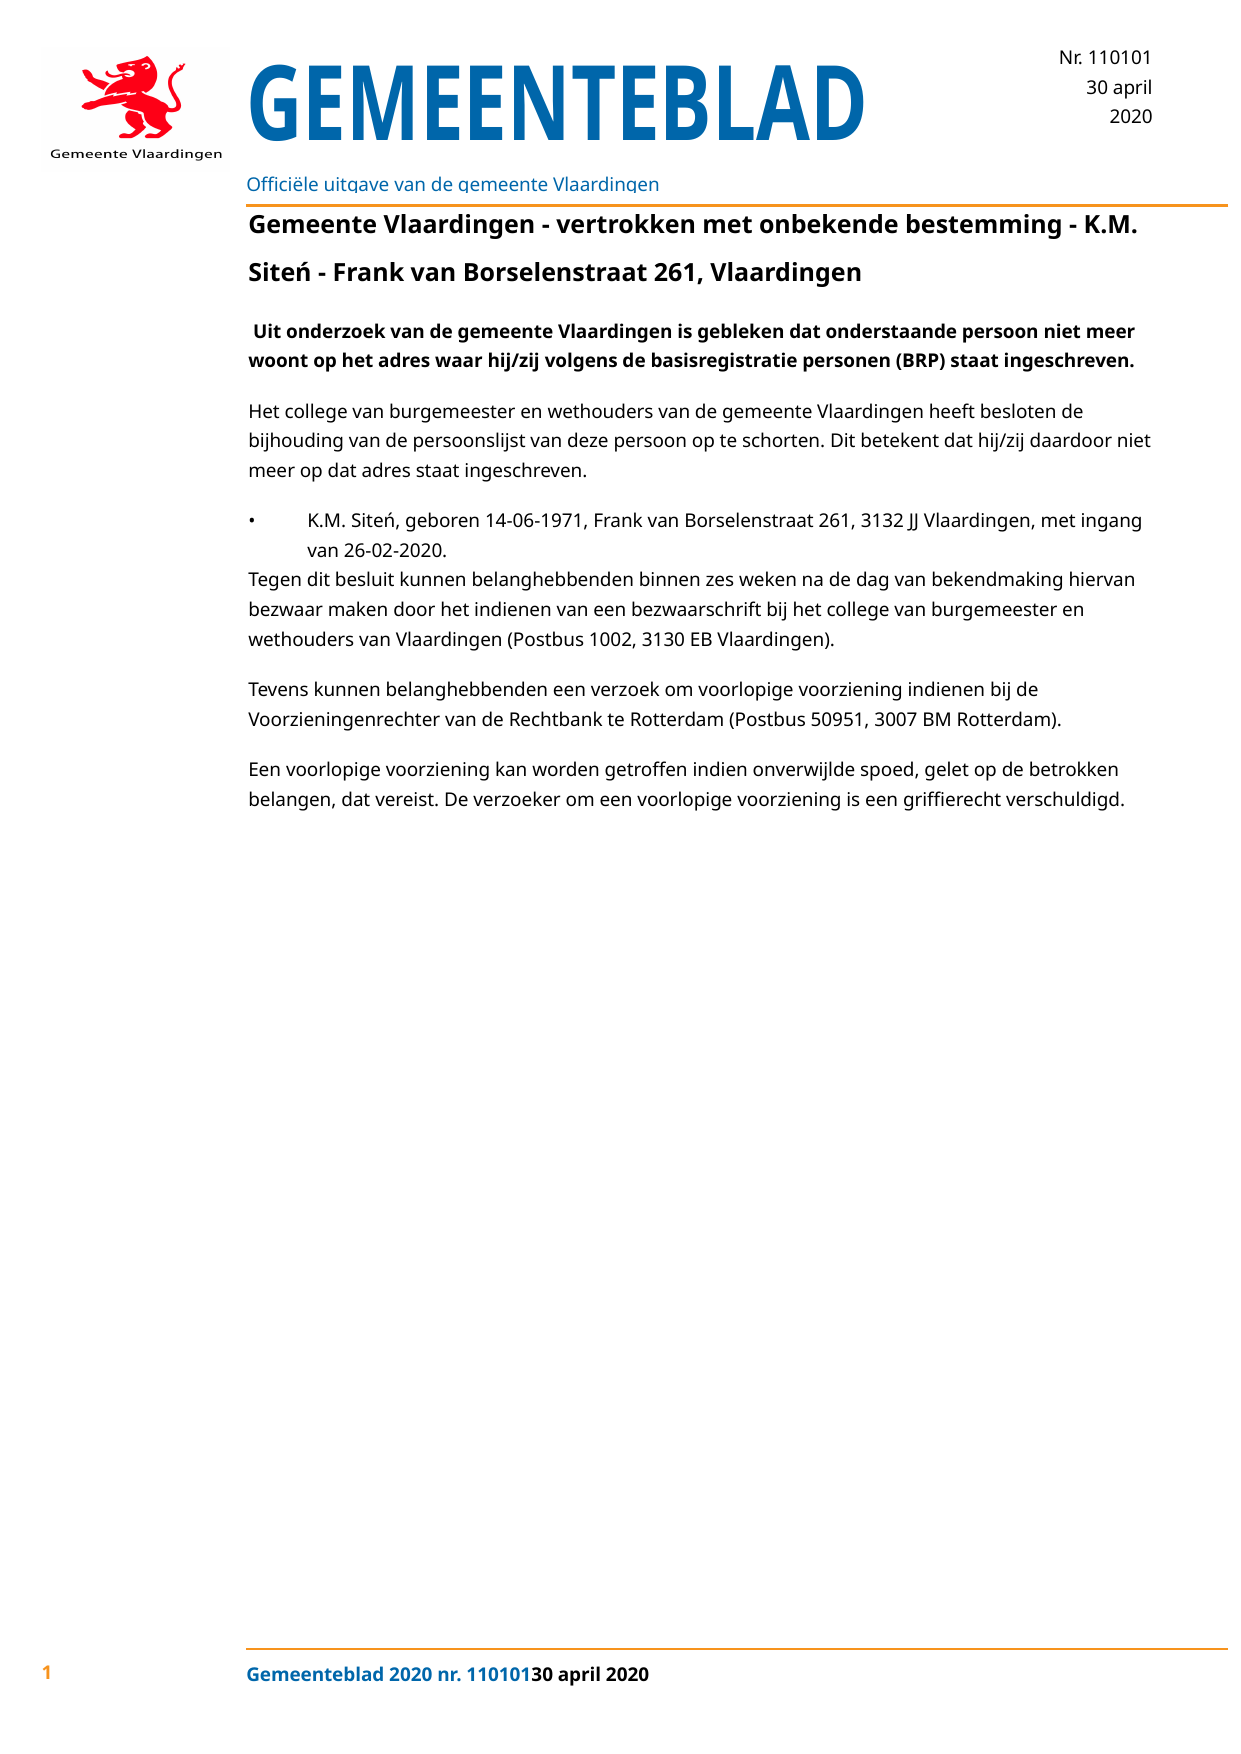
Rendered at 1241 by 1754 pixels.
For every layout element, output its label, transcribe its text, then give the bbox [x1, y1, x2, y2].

text Uit onderzoek van de gemeente Vlaardingen is gebleken dat onderstaande persoon niet meer woont op het adres waar hij/zij volgens de basisregistratie personen (BRP) staat ingeschreven. [248, 318, 1152, 373]
text Gemeente Vlaardingen - vertrokken met onbekende bestemming - K.M. Siteń - Frank van Borselenstraat 261, Vlaardingen [248, 207, 1152, 288]
text Een voorlopige voorziening kan worden getroffen indien onverwijlde spoed, gelet op de betrokken belangen, dat vereist. De verzoeker om een voorlopige voorziening is een griffierecht verschuldigd. [248, 756, 1152, 812]
list K.M. Siteń, geboren 14-06-1971, Frank van Borselenstraat 261, 3132 JJ Vlaardingen, met ingang van 26-02-2020. [248, 507, 1152, 563]
text Tevens kunnen belanghebbenden een verzoek om voorlopige voorziening indienen bij de Voorzieningenrechter van de Rechtbank te Rotterdam (Postbus 50951, 3007 BM Rotterdam). [248, 676, 1152, 732]
text Het college van burgemeester en wethouders van de gemeente Vlaardingen heeft besloten de bijhouding van de persoonslijst van deze persoon op te schorten. Dit betekent dat hij/zij daardoor niet meer op dat adres staat ingeschreven. [248, 398, 1152, 483]
text Tegen dit besluit kunnen belanghebbenden binnen zes weken na de dag van bekendmaking hiervan bezwaar maken door het indienen van een bezwaarschrift bij het college van burgemeester en wethouders van Vlaardingen (Postbus 1002, 3130 EB Vlaardingen). [248, 567, 1152, 652]
picture [41, 47, 231, 172]
